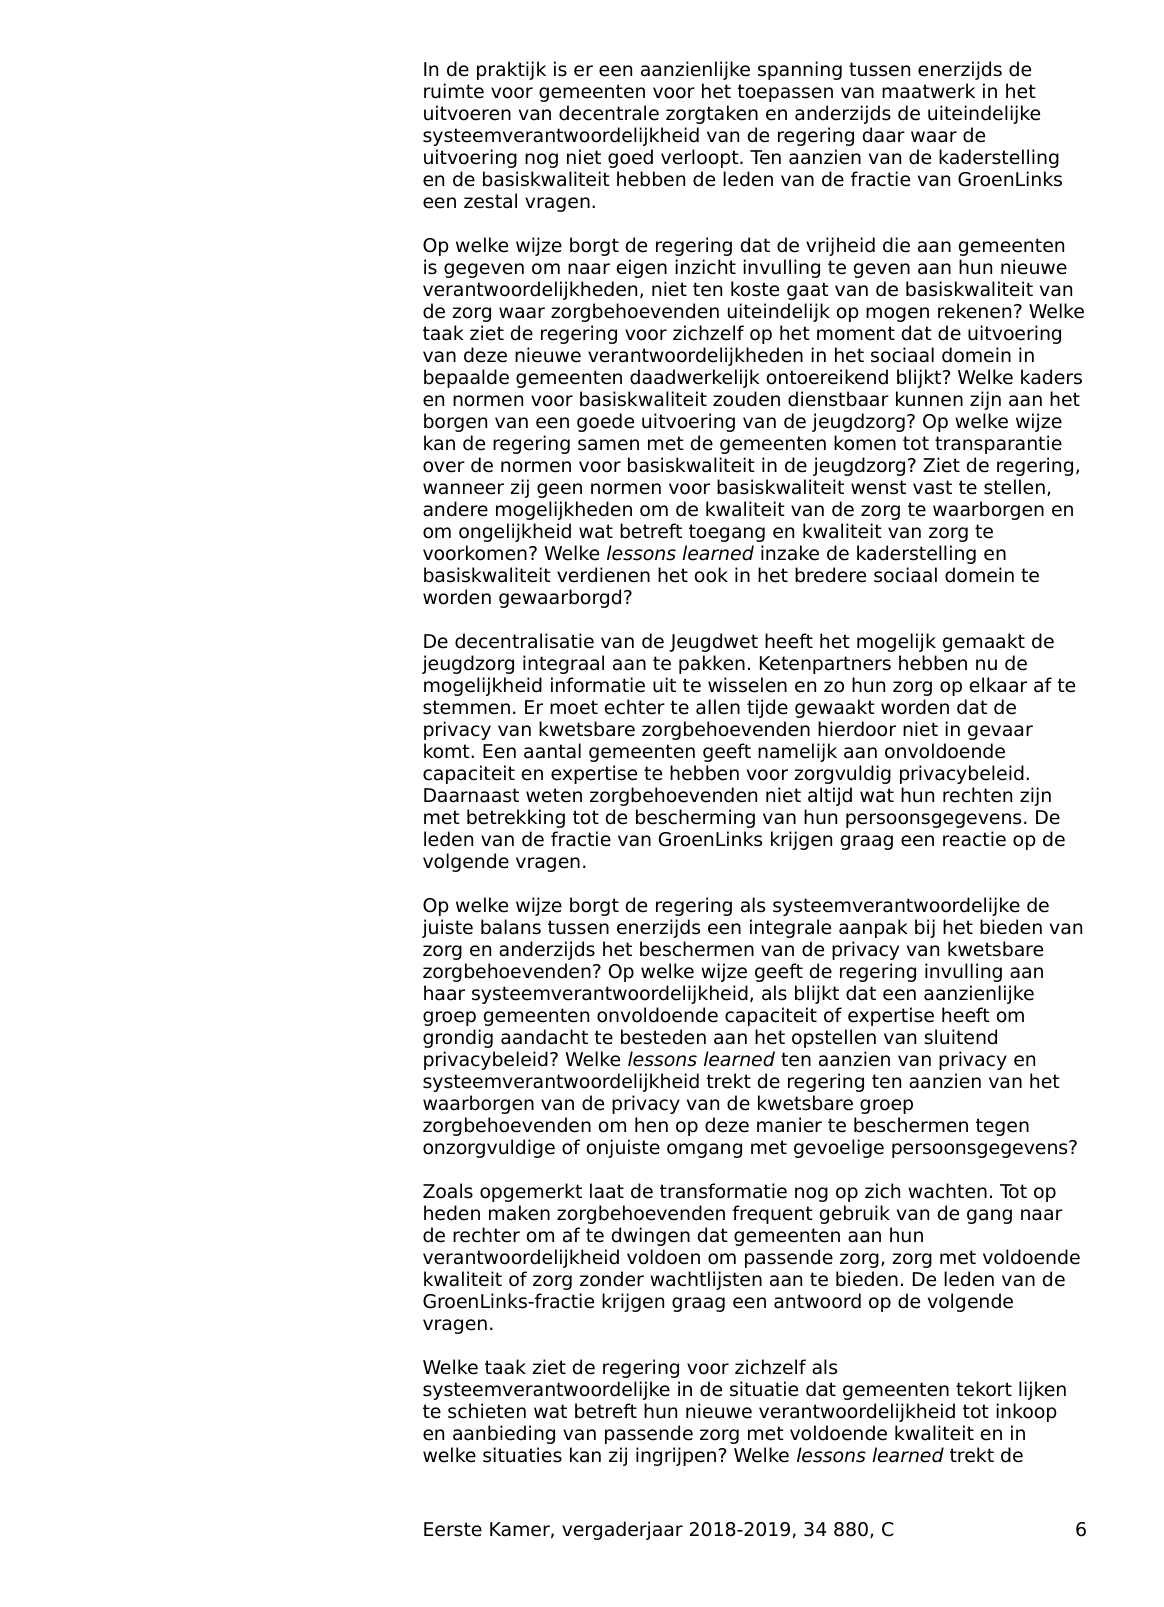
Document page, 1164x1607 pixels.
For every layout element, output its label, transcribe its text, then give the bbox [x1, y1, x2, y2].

text De decentralisatie van de Jeugdwet heeft het mogelijk gemaakt de jeugdzorg integraal aan te pakken. Ketenpartners hebben nu de mogelijkheid informatie uit te wisselen en zo hun zorg op elkaar af te stemmen. Er moet echter te allen tijde gewaakt worden dat de privacy van kwetsbare zorgbehoevenden hierdoor niet in gevaar komt. Een aantal gemeenten geeft namelijk aan onvoldoende capaciteit en expertise te hebben voor zorgvuldig privacybeleid. Daarnaast weten zorgbehoevenden niet altijd wat hun rechten zijn met betrekking tot de bescherming van hun persoonsgegevens. De leden van de fractie van GroenLinks krijgen graag een reactie op de volgende vragen. [422, 631, 1087, 873]
text Op welke wijze borgt de regering als systeemverantwoordelijke de juiste balans tussen enerzijds een integrale aanpak bij het bieden van zorg en anderzijds het beschermen van de privacy van kwetsbare zorgbehoevenden? Op welke wijze geeft de regering invulling aan haar systeemverantwoordelijkheid, als blijkt dat een aanzienlijke groep gemeenten onvoldoende capaciteit of expertise heeft om grondig aandacht te besteden aan het opstellen van sluitend privacybeleid? Welke lessons learned ten aanzien van privacy en systeemverantwoordelijkheid trekt de regering ten aanzien van het waarborgen van de privacy van de kwetsbare groep zorgbehoevenden om hen op deze manier te beschermen tegen onzorgvuldige of onjuiste omgang met gevoelige persoonsgegevens? [422, 895, 1087, 1159]
text Op welke wijze borgt de regering dat de vrijheid die aan gemeenten is gegeven om naar eigen inzicht invulling te geven aan hun nieuwe verantwoordelijkheden, niet ten koste gaat van de basiskwaliteit van de zorg waar zorgbehoevenden uiteindelijk op mogen rekenen? Welke taak ziet de regering voor zichzelf op het moment dat de uitvoering van deze nieuwe verantwoordelijkheden in het sociaal domein in bepaalde gemeenten daadwerkelijk ontoereikend blijkt? Welke kaders en normen voor basiskwaliteit zouden dienstbaar kunnen zijn aan het borgen van een goede uitvoering van de jeugdzorg? Op welke wijze kan de regering samen met de gemeenten komen tot transparantie over de normen voor basiskwaliteit in de jeugdzorg? Ziet de regering, wanneer zij geen normen voor basiskwaliteit wenst vast te stellen, andere mogelijkheden om de kwaliteit van de zorg te waarborgen en om ongelijkheid wat betreft toegang en kwaliteit van zorg te voorkomen? Welke lessons learned inzake de kaderstelling en basiskwaliteit verdienen het ook in het bredere sociaal domein te worden gewaarborgd? [422, 235, 1087, 609]
text Welke taak ziet de regering voor zichzelf als systeemverantwoordelijke in de situatie dat gemeenten tekort lijken te schieten wat betreft hun nieuwe verantwoordelijkheid tot inkoop en aanbieding van passende zorg met voldoende kwaliteit en in welke situaties kan zij ingrijpen? Welke lessons learned trekt de [422, 1357, 1087, 1467]
text Zoals opgemerkt laat de transformatie nog op zich wachten. Tot op heden maken zorgbehoevenden frequent gebruik van de gang naar de rechter om af te dwingen dat gemeenten aan hun verantwoordelijkheid voldoen om passende zorg, zorg met voldoende kwaliteit of zorg zonder wachtlijsten aan te bieden. De leden van de GroenLinks-fractie krijgen graag een antwoord op de volgende vragen. [422, 1181, 1087, 1335]
text In de praktijk is er een aanzienlijke spanning tussen enerzijds de ruimte voor gemeenten voor het toepassen van maatwerk in het uitvoeren van decentrale zorgtaken en anderzijds de uiteindelijke systeemverantwoordelijkheid van de regering daar waar de uitvoering nog niet goed verloopt. Ten aanzien van de kaderstelling en de basiskwaliteit hebben de leden van de fractie van GroenLinks een zestal vragen. [422, 59, 1087, 213]
